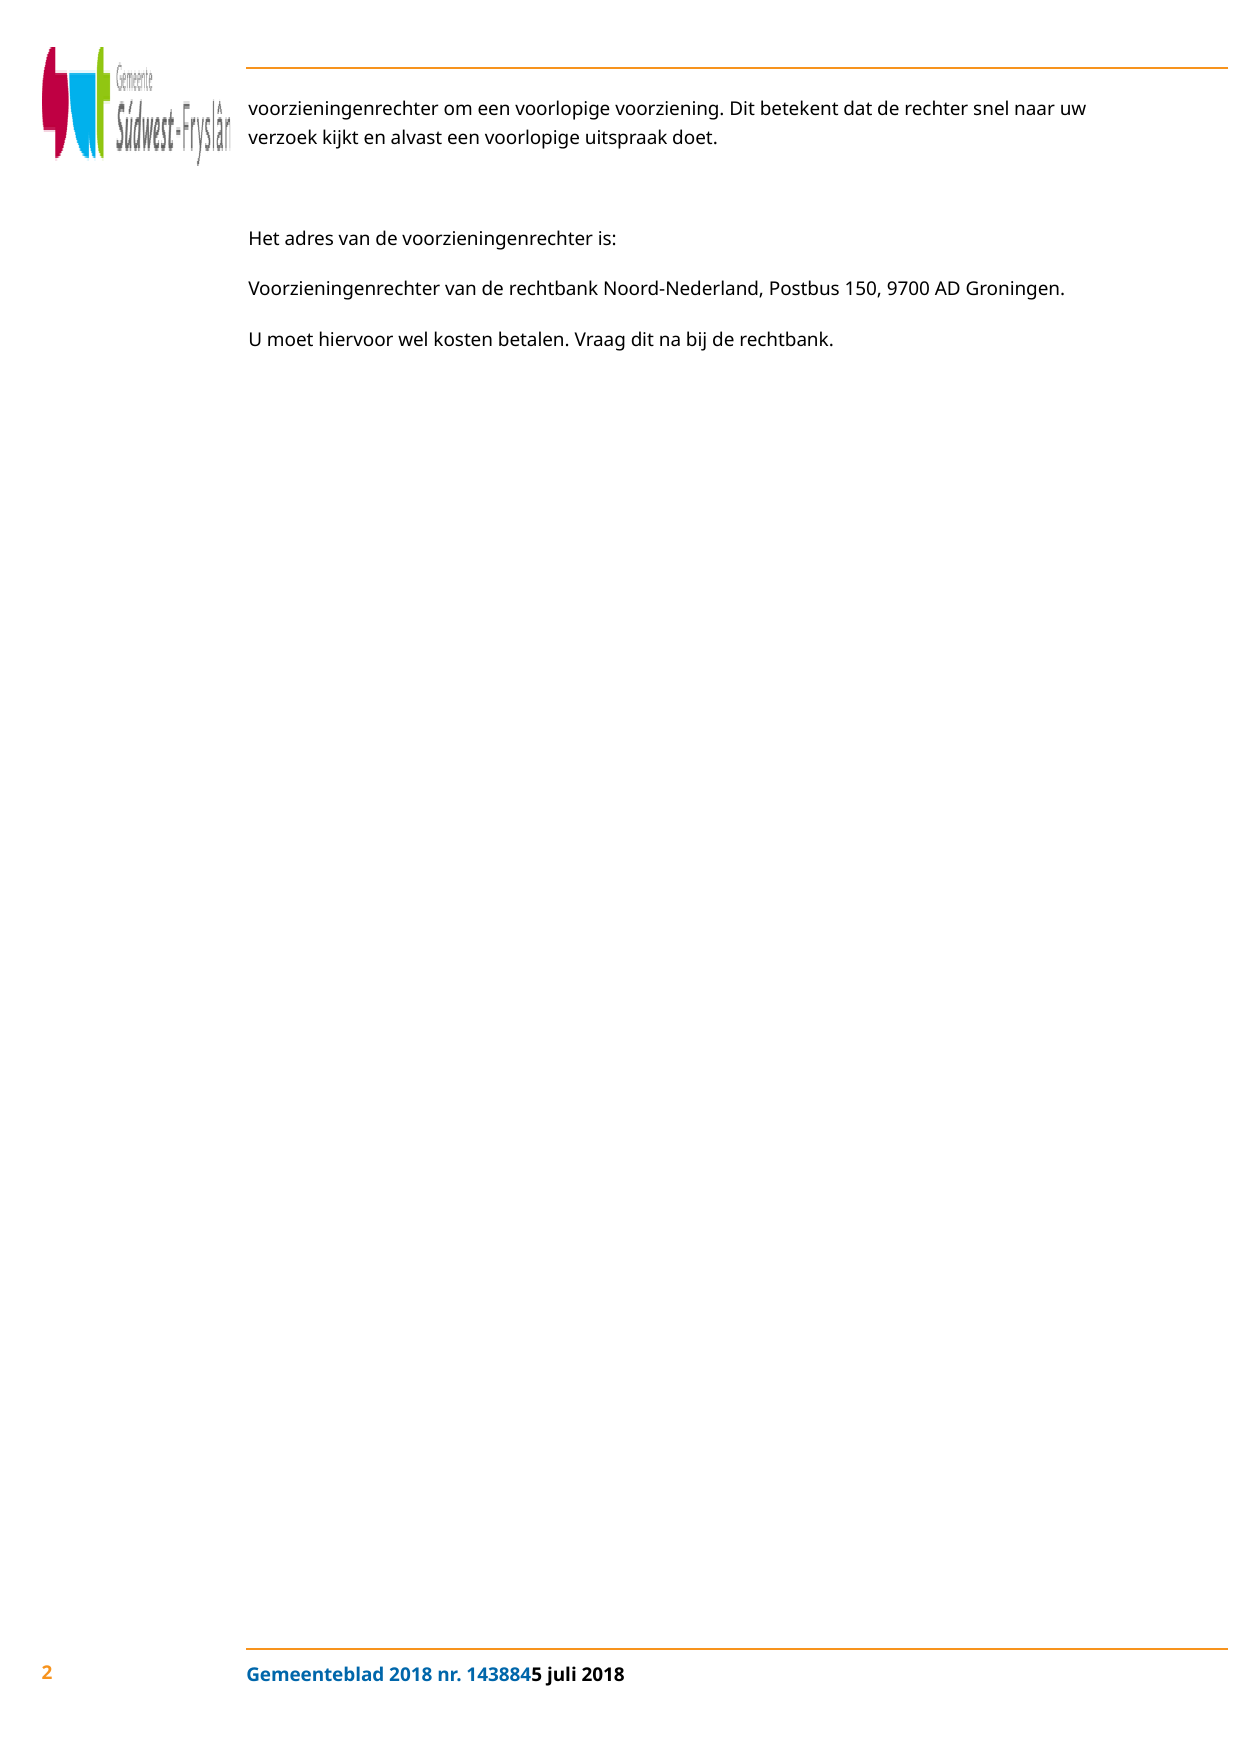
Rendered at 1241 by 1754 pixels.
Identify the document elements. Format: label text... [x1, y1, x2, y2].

picture [41, 47, 231, 172]
text voorzieningenrechter om een voorlopige voorziening. Dit betekent dat de rechter snel naar uw verzoek kijkt en alvast een voorlopige uitspraak doet. [248, 95, 1152, 150]
text Het adres van de voorzieningenrechter is: [248, 225, 1152, 251]
text U moet hiervoor wel kosten betalen. Vraag dit na bij de rechtbank. [248, 326, 1152, 352]
text Voorzieningenrechter van de rechtbank Noord-Nederland, Postbus 150, 9700 AD Groningen. [248, 276, 1152, 301]
